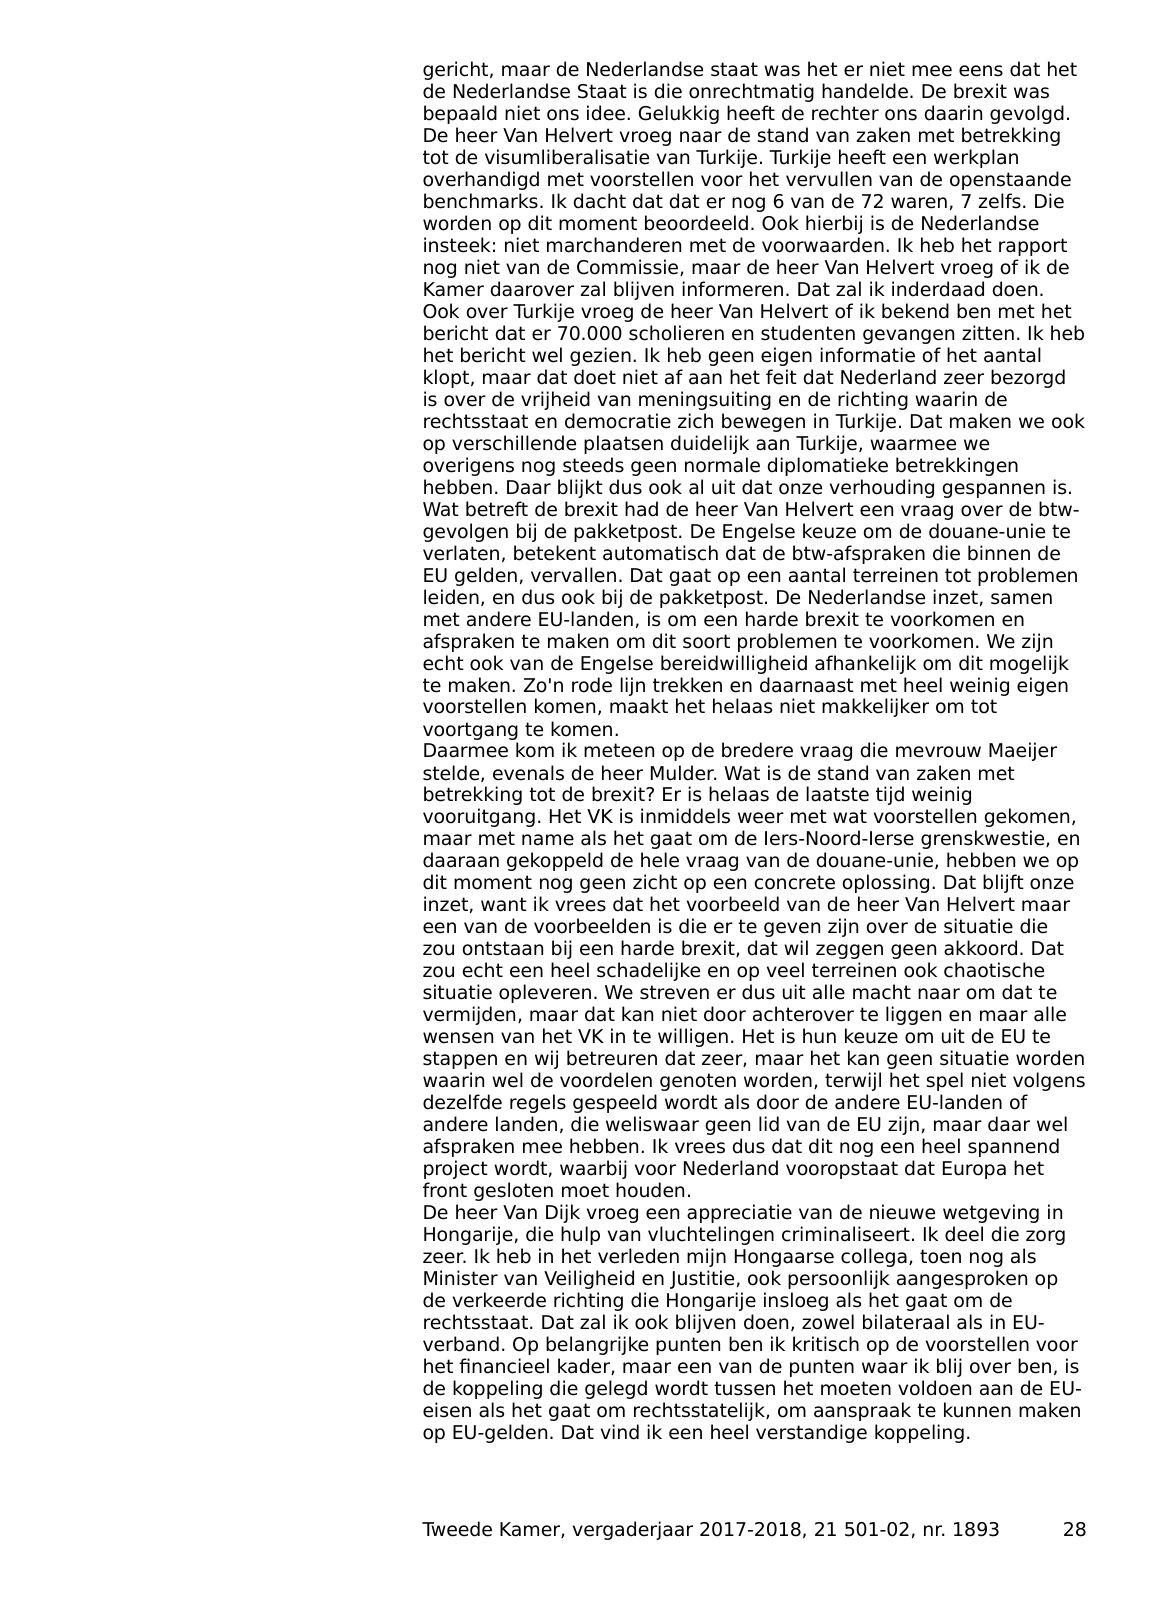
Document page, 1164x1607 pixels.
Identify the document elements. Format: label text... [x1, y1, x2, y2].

text De heer Van Dijk vroeg een appreciatie van de nieuwe wetgeving in Hongarije, die hulp van vluchtelingen criminaliseert. Ik deel die zorg zeer. Ik heb in het verleden mijn Hongaarse collega, toen nog als Minister van Veiligheid en Justitie, ook persoonlijk aangesproken op de verkeerde richting die Hongarije insloeg als het gaat om de rechtsstaat. Dat zal ik ook blijven doen, zowel bilateraal als in EU-verband. Op belangrijke punten ben ik kritisch op de voorstellen voor het financieel kader, maar een van de punten waar ik blij over ben, is de koppeling die gelegd wordt tussen het moeten voldoen aan de EU-eisen als het gaat om rechtsstatelijk, om aanspraak te kunnen maken op EU-gelden. Dat vind ik een heel verstandige koppeling. [422, 1202, 1087, 1444]
text Wat betreft de brexit had de heer Van Helvert een vraag over de btw-gevolgen bij de pakketpost. De Engelse keuze om de douane-unie te verlaten, betekent automatisch dat de btw-afspraken die binnen de EU gelden, vervallen. Dat gaat op een aantal terreinen tot problemen leiden, en dus ook bij de pakketpost. De Nederlandse inzet, samen met andere EU-landen, is om een harde brexit te voorkomen en afspraken te maken om dit soort problemen te voorkomen. We zijn echt ook van de Engelse bereidwilligheid afhankelijk om dit mogelijk te maken. Zo'n rode lijn trekken en daarnaast met heel weinig eigen voorstellen komen, maakt het helaas niet makkelijker om tot voortgang te komen. [422, 499, 1087, 740]
text Ook over Turkije vroeg de heer Van Helvert of ik bekend ben met het bericht dat er 70.000 scholieren en studenten gevangen zitten. Ik heb het bericht wel gezien. Ik heb geen eigen informatie of het aantal klopt, maar dat doet niet af aan het feit dat Nederland zeer bezorgd is over de vrijheid van meningsuiting en de richting waarin de rechtsstaat en democratie zich bewegen in Turkije. Dat maken we ook op verschillende plaatsen duidelijk aan Turkije, waarmee we overigens nog steeds geen normale diplomatieke betrekkingen hebben. Daar blijkt dus ook al uit dat onze verhouding gespannen is. [422, 301, 1087, 499]
text Daarmee kom ik meteen op de bredere vraag die mevrouw Maeijer stelde, evenals de heer Mulder. Wat is de stand van zaken met betrekking tot de brexit? Er is helaas de laatste tijd weinig vooruitgang. Het VK is inmiddels weer met wat voorstellen gekomen, maar met name als het gaat om de Iers-Noord-Ierse grenskwestie, en daaraan gekoppeld de hele vraag van de douane-unie, hebben we op dit moment nog geen zicht op een concrete oplossing. Dat blijft onze inzet, want ik vrees dat het voorbeeld van de heer Van Helvert maar een van de voorbeelden is die er te geven zijn over de situatie die zou ontstaan bij een harde brexit, dat wil zeggen geen akkoord. Dat zou echt een heel schadelijke en op veel terreinen ook chaotische situatie opleveren. We streven er dus uit alle macht naar om dat te vermijden, maar dat kan niet door achterover te liggen en maar alle wensen van het VK in te willigen. Het is hun keuze om uit de EU te stappen en wij betreuren dat zeer, maar het kan geen situatie worden waarin wel de voordelen genoten worden, terwijl het spel niet volgens dezelfde regels gespeeld wordt als door de andere EU-landen of andere landen, die weliswaar geen lid van de EU zijn, maar daar wel afspraken mee hebben. Ik vrees dus dat dit nog een heel spannend project wordt, waarbij voor Nederland vooropstaat dat Europa het front gesloten moet houden. [422, 740, 1087, 1202]
text gericht, maar de Nederlandse staat was het er niet mee eens dat het de Nederlandse Staat is die onrechtmatig handelde. De brexit was bepaald niet ons idee. Gelukkig heeft de rechter ons daarin gevolgd. [422, 59, 1087, 125]
text De heer Van Helvert vroeg naar de stand van zaken met betrekking tot de visumliberalisatie van Turkije. Turkije heeft een werkplan overhandigd met voorstellen voor het vervullen van de openstaande benchmarks. Ik dacht dat dat er nog 6 van de 72 waren, 7 zelfs. Die worden op dit moment beoordeeld. Ook hierbij is de Nederlandse insteek: niet marchanderen met de voorwaarden. Ik heb het rapport nog niet van de Commissie, maar de heer Van Helvert vroeg of ik de Kamer daarover zal blijven informeren. Dat zal ik inderdaad doen. [422, 125, 1087, 301]
